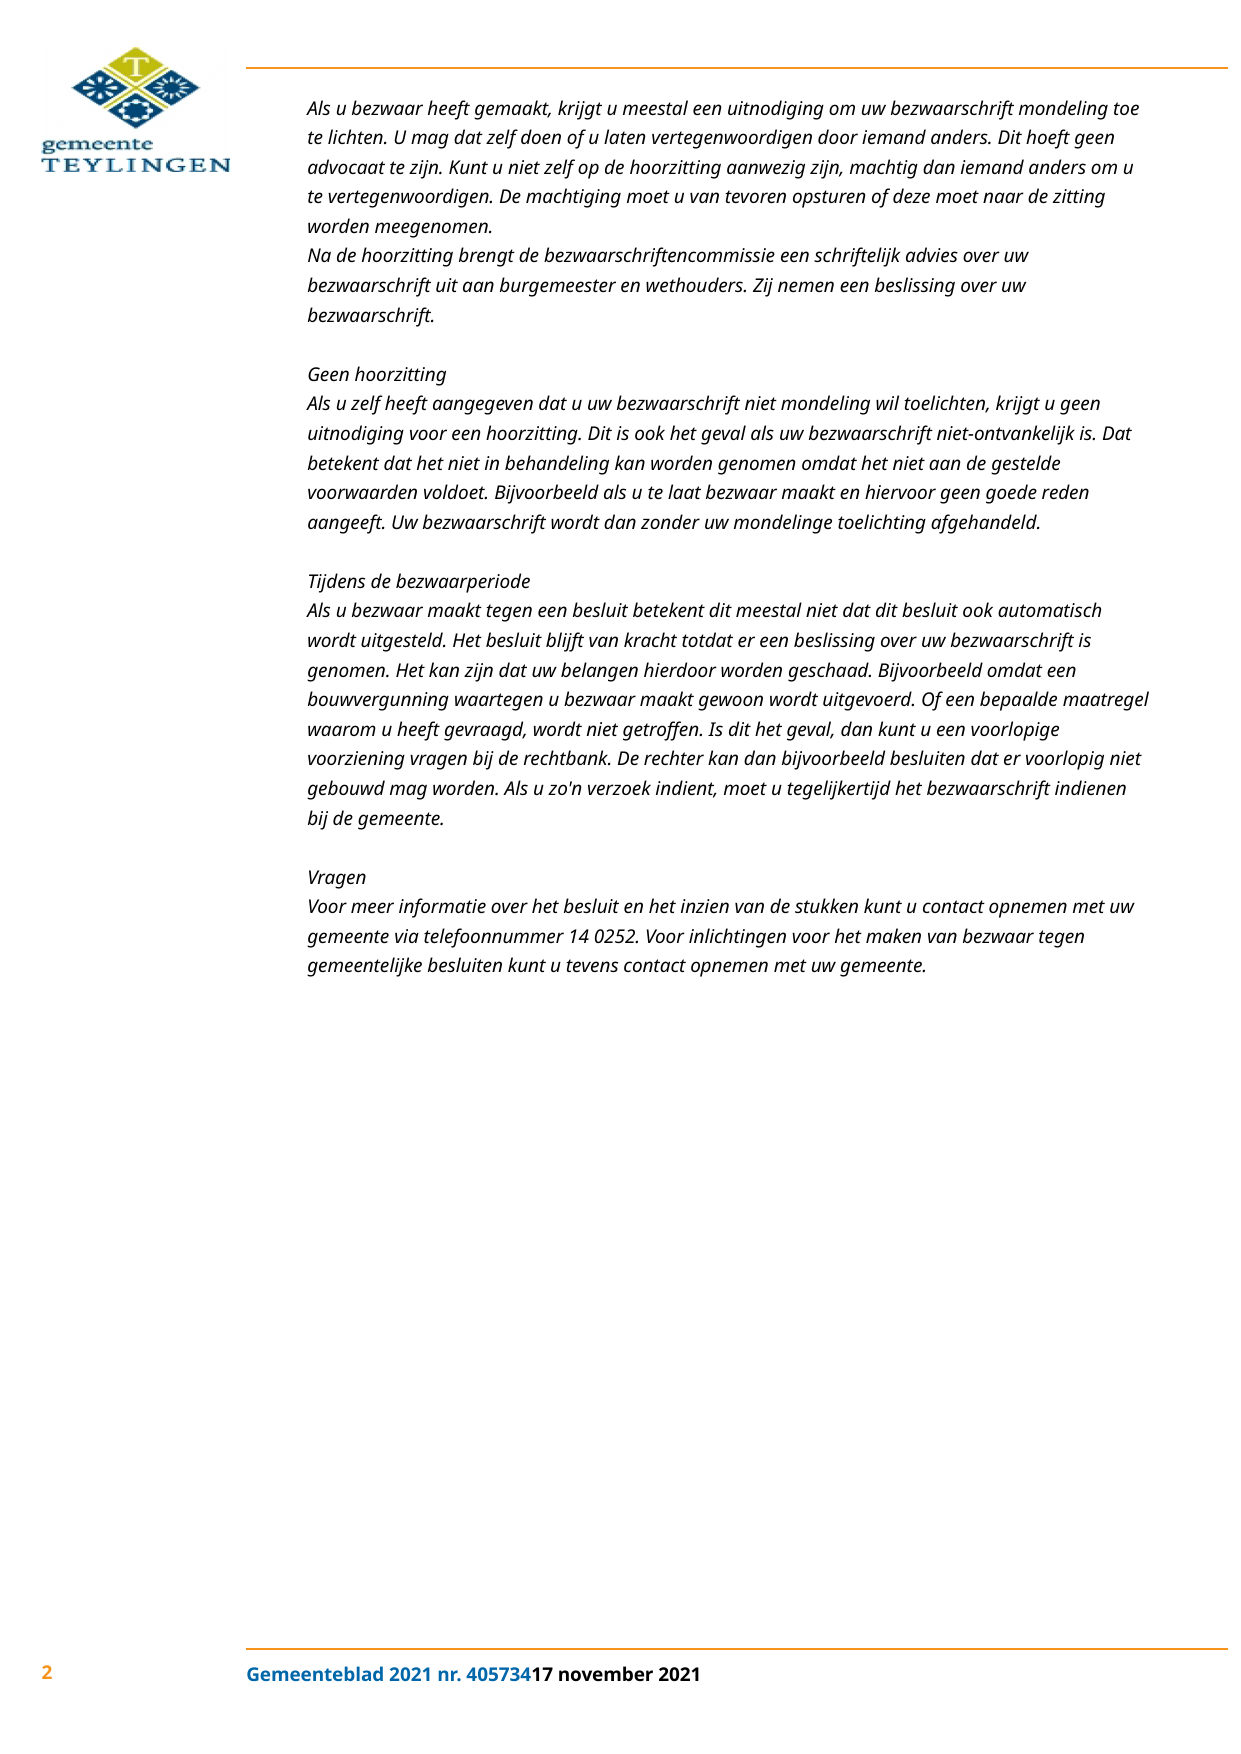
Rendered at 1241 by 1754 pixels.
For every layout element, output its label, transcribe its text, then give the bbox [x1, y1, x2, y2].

list Als u bezwaar heeft gemaakt, krijgt u meestal een uitnodiging om uw bezwaarschrift mondeling toe te lichten. U mag dat zelf doen of u laten vertegenwoordigen door iemand anders. Dit hoeft geen advocaat te zijn. Kunt u niet zelf op de hoorzitting aanwezig zijn, machtig dan iemand anders om u te vertegenwoordigen. De machtiging moet u van tevoren opsturen of deze moet naar de zitting worden meegenomen. [248, 95, 1152, 239]
list Als u bezwaar maakt tegen een besluit betekent dit meestal niet dat dit besluit ook automatisch wordt uitgesteld. Het besluit blijft van kracht totdat er een beslissing over uw bezwaarschrift is genomen. Het kan zijn dat uw belangen hierdoor worden geschaad. Bijvoorbeeld omdat een bouwvergunning waartegen u bezwaar maakt gewoon wordt uitgevoerd. Of een bepaalde maatregel waarom u heeft gevraagd, wordt niet getroffen. Is dit het geval, dan kunt u een voorlopige voorziening vragen bij de rechtbank. De rechter kan dan bijvoorbeeld besluiten dat er voorlopig niet gebouwd mag worden. Als u zo'n verzoek indient, moet u tegelijkertijd het bezwaarschrift indienen bij de gemeente. [248, 598, 1152, 831]
list Na de hoorzitting brengt de bezwaarschriftencommissie een schriftelijk advies over uw bezwaarschrift uit aan burgemeester en wethouders. Zij nemen een beslissing over uw bezwaarschrift. [248, 243, 1152, 328]
list Voor meer informatie over het besluit en het inzien van de stukken kunt u contact opnemen met uw gemeente via telefoonnummer 14 0252. Voor inlichtingen voor het maken van bezwaar tegen gemeentelijke besluiten kunt u tevens contact opnemen met uw gemeente. [248, 893, 1152, 978]
list Als u zelf heeft aangegeven dat u uw bezwaarschrift niet mondeling wil toelichten, krijgt u geen uitnodiging voor een hoorzitting. Dit is ook het geval als uw bezwaarschrift niet-ontvankelijk is. Dat betekent dat het niet in behandeling kan worden genomen omdat het niet aan de gestelde voorwaarden voldoet. Bijvoorbeeld als u te laat bezwaar maakt en hiervoor geen goede reden aangeeft. Uw bezwaarschrift wordt dan zonder uw mondelinge toelichting afgehandeld. [248, 391, 1152, 535]
picture [41, 47, 231, 172]
list Geen hoorzitting [248, 361, 1152, 387]
list Tijdens de bezwaarperiode [248, 568, 1152, 594]
list Vragen [248, 864, 1152, 890]
